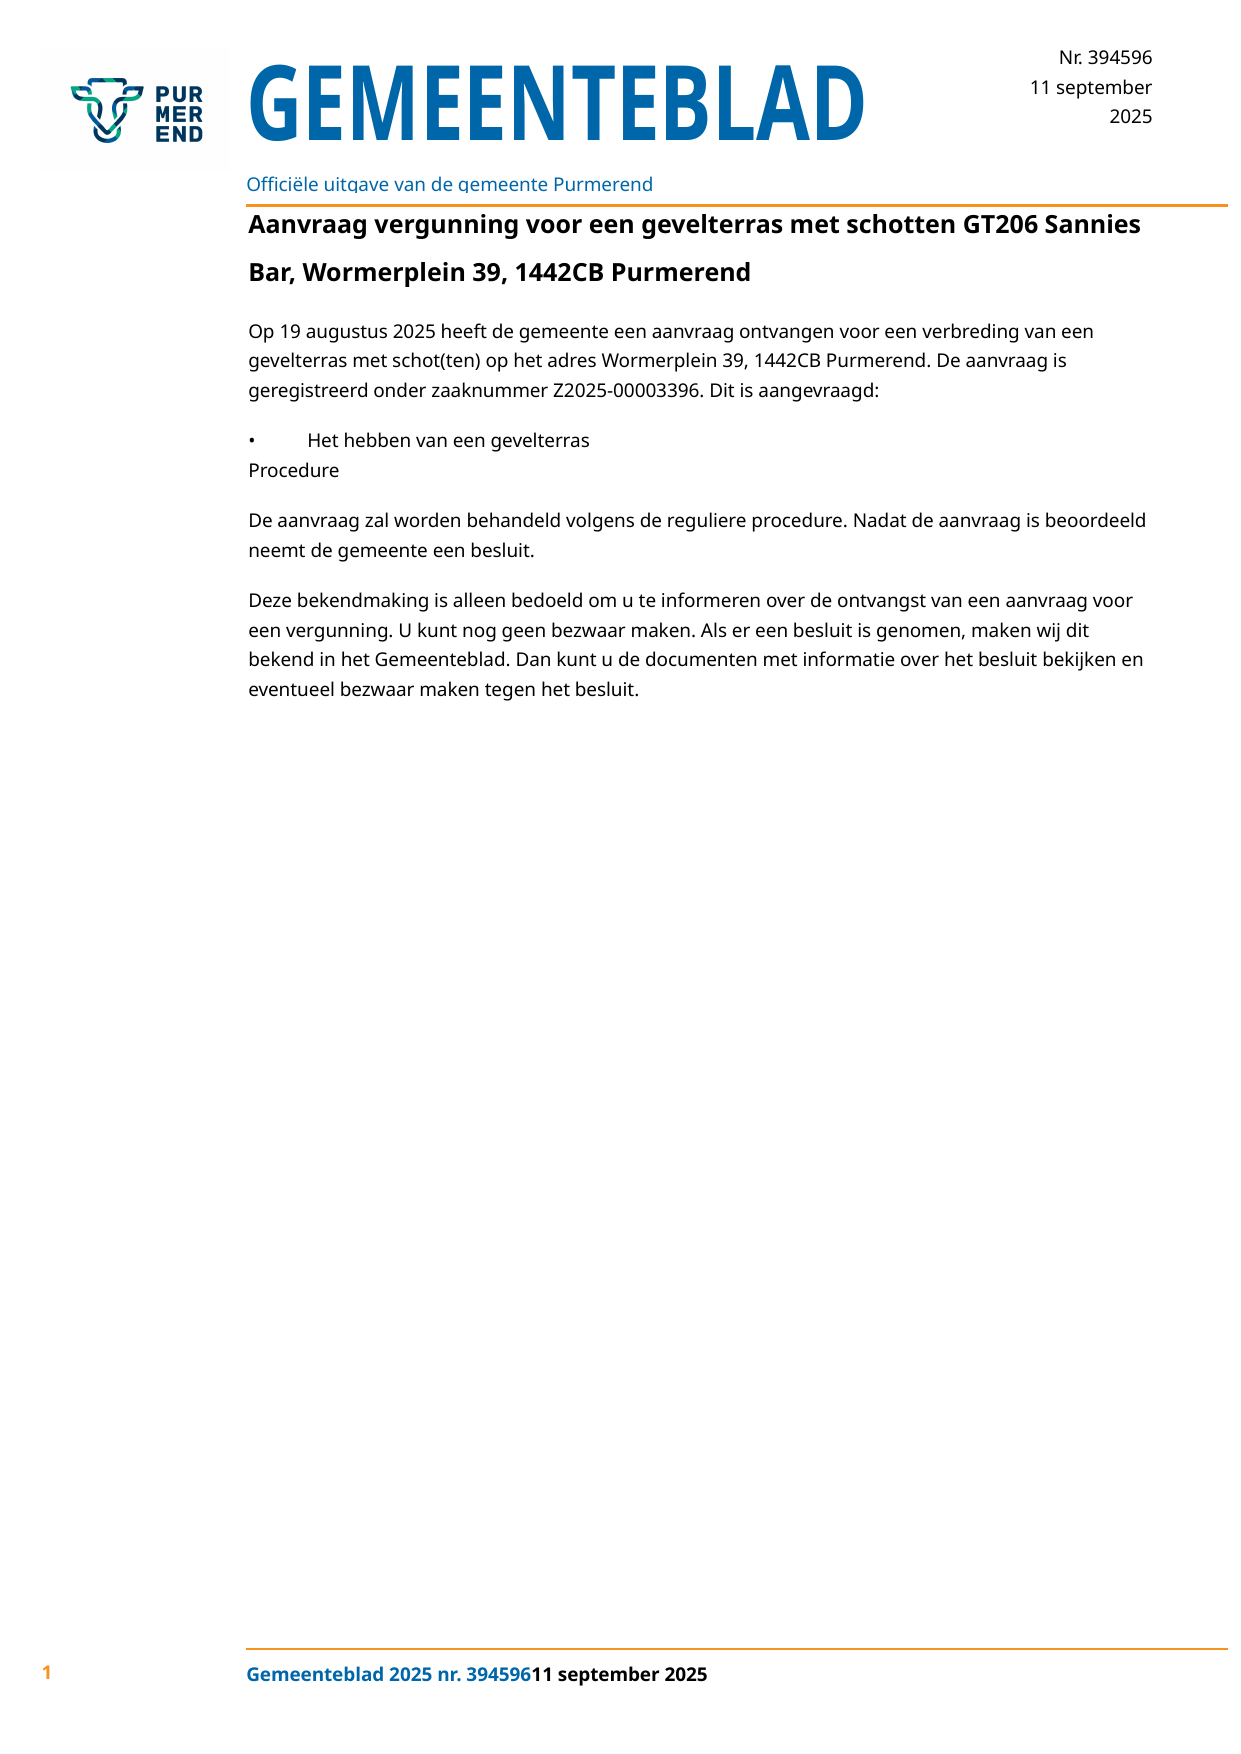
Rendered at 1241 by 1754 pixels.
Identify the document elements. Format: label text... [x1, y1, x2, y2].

text Deze bekendmaking is alleen bedoeld om u te informeren over de ontvangst van een aanvraag voor een vergunning. U kunt nog geen bezwaar maken. Als er een besluit is genomen, maken wij dit bekend in het Gemeenteblad. Dan kunt u de documenten met informatie over het besluit bekijken en eventueel bezwaar maken tegen het besluit. [248, 587, 1152, 702]
list Het hebben van een gevelterras [248, 427, 1152, 453]
picture [41, 47, 231, 172]
text Aanvraag vergunning voor een gevelterras met schotten GT206 Sannies Bar, Wormerplein 39, 1442CB Purmerend [248, 207, 1152, 288]
text Procedure [248, 457, 1152, 483]
text De aanvraag zal worden behandeld volgens de reguliere procedure. Nadat de aanvraag is beoordeeld neemt de gemeente een besluit. [248, 507, 1152, 563]
text Op 19 augustus 2025 heeft de gemeente een aanvraag ontvangen voor een verbreding van een gevelterras met schot(ten) op het adres Wormerplein 39, 1442CB Purmerend. De aanvraag is geregistreerd onder zaaknummer Z2025-00003396. Dit is aangevraagd: [248, 318, 1152, 403]
